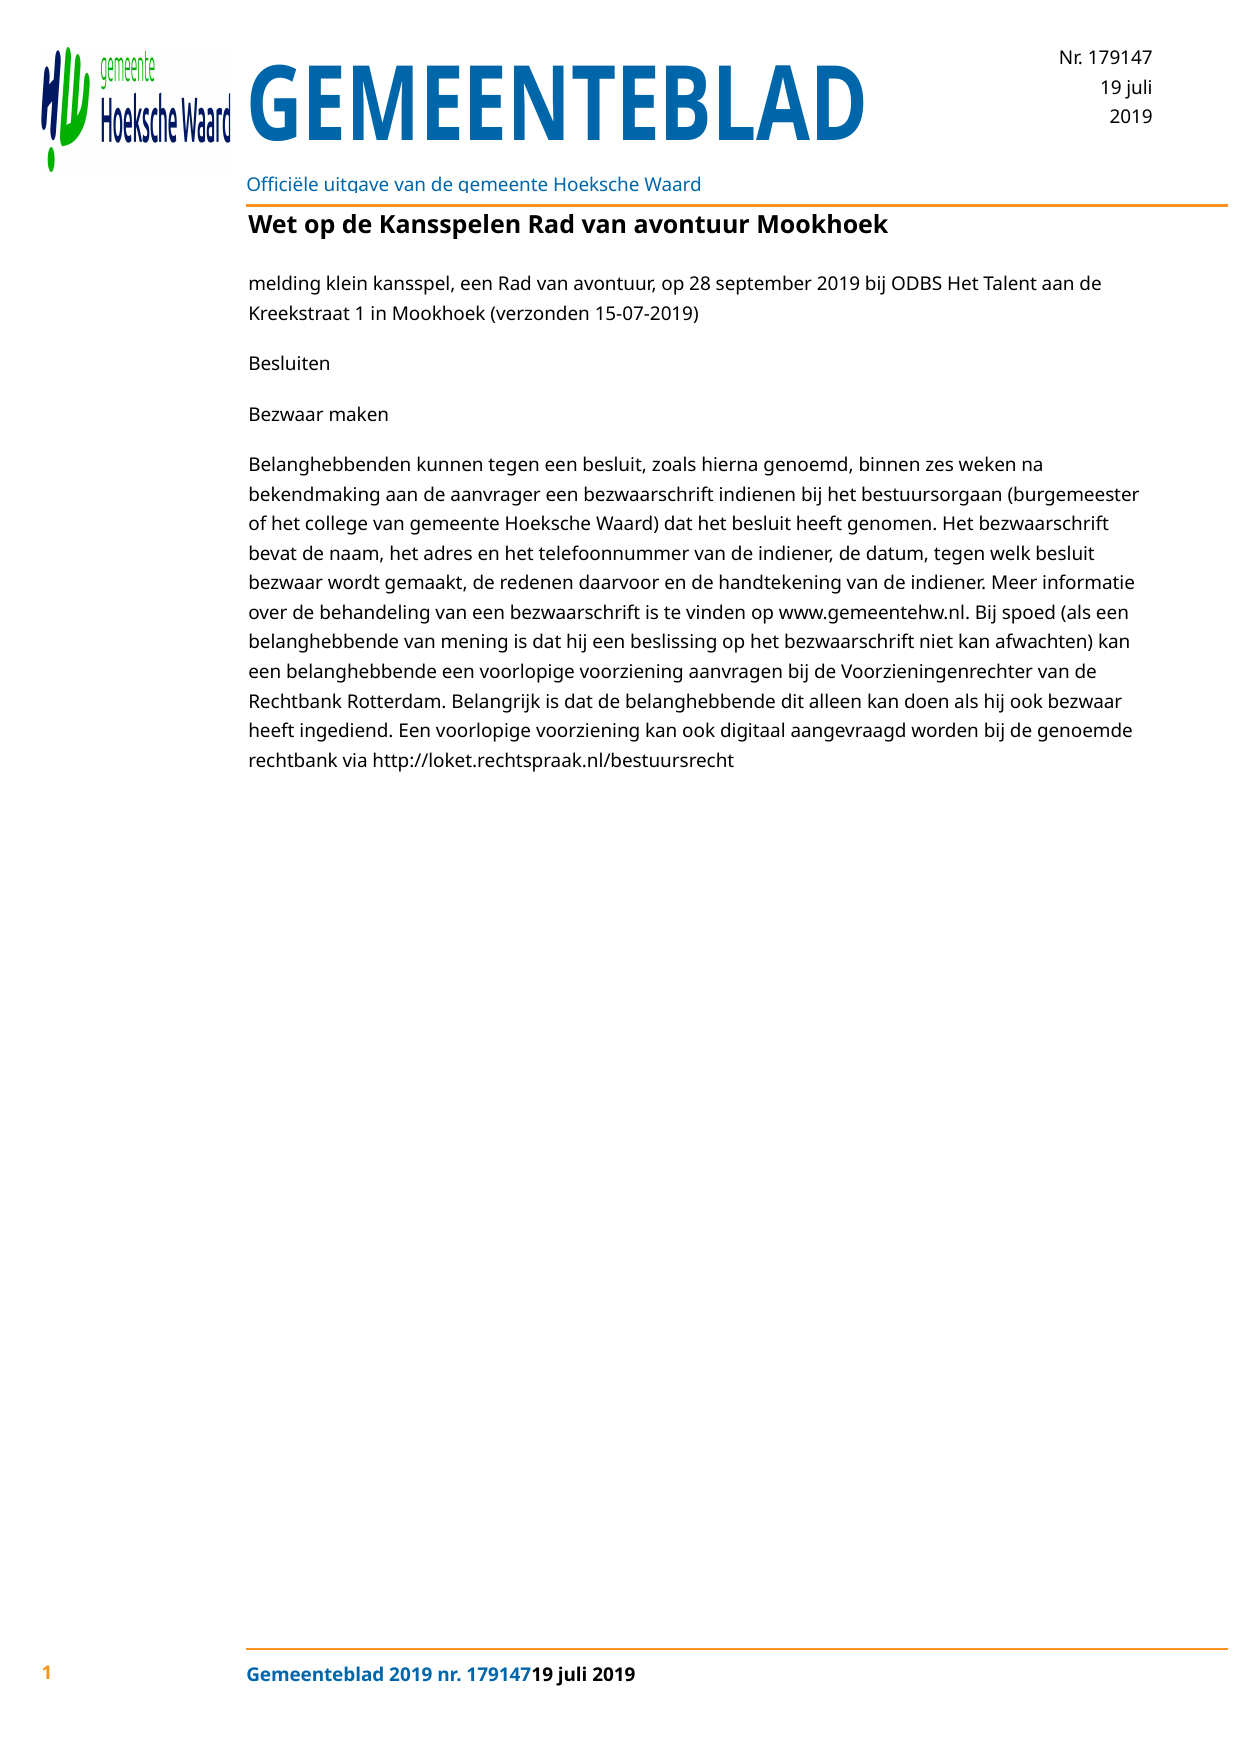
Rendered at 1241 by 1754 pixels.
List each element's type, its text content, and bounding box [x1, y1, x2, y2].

text Wet op de Kansspelen Rad van avontuur Mookhoek [248, 207, 1152, 241]
picture [41, 47, 231, 172]
text Belanghebbenden kunnen tegen een besluit, zoals hierna genoemd, binnen zes weken na bekendmaking aan de aanvrager een bezwaarschrift indienen bij het bestuursorgaan (burgemeester of het college van gemeente Hoeksche Waard) dat het besluit heeft genomen. Het bezwaarschrift bevat de naam, het adres en het telefoonnummer van de indiener, de datum, tegen welk besluit bezwaar wordt gemaakt, de redenen daarvoor en de handtekening van de indiener. Meer informatie over de behandeling van een bezwaarschrift is te vinden op www.gemeentehw.nl. Bij spoed (als een belanghebbende van mening is dat hij een beslissing op het bezwaarschrift niet kan afwachten) kan een belanghebbende een voorlopige voorziening aanvragen bij de Voorzieningenrechter van de Rechtbank Rotterdam. Belangrijk is dat de belanghebbende dit alleen kan doen als hij ook bezwaar heeft ingediend. Een voorlopige voorziening kan ook digitaal aangevraagd worden bij de genoemde rechtbank via http://loket.rechtspraak.nl/bestuursrecht [248, 451, 1152, 773]
text Bezwaar maken [248, 401, 1152, 426]
text Besluiten [248, 350, 1152, 376]
text melding klein kansspel, een Rad van avontuur, op 28 september 2019 bij ODBS Het Talent aan de Kreekstraat 1 in Mookhoek (verzonden 15-07-2019) [248, 270, 1152, 326]
